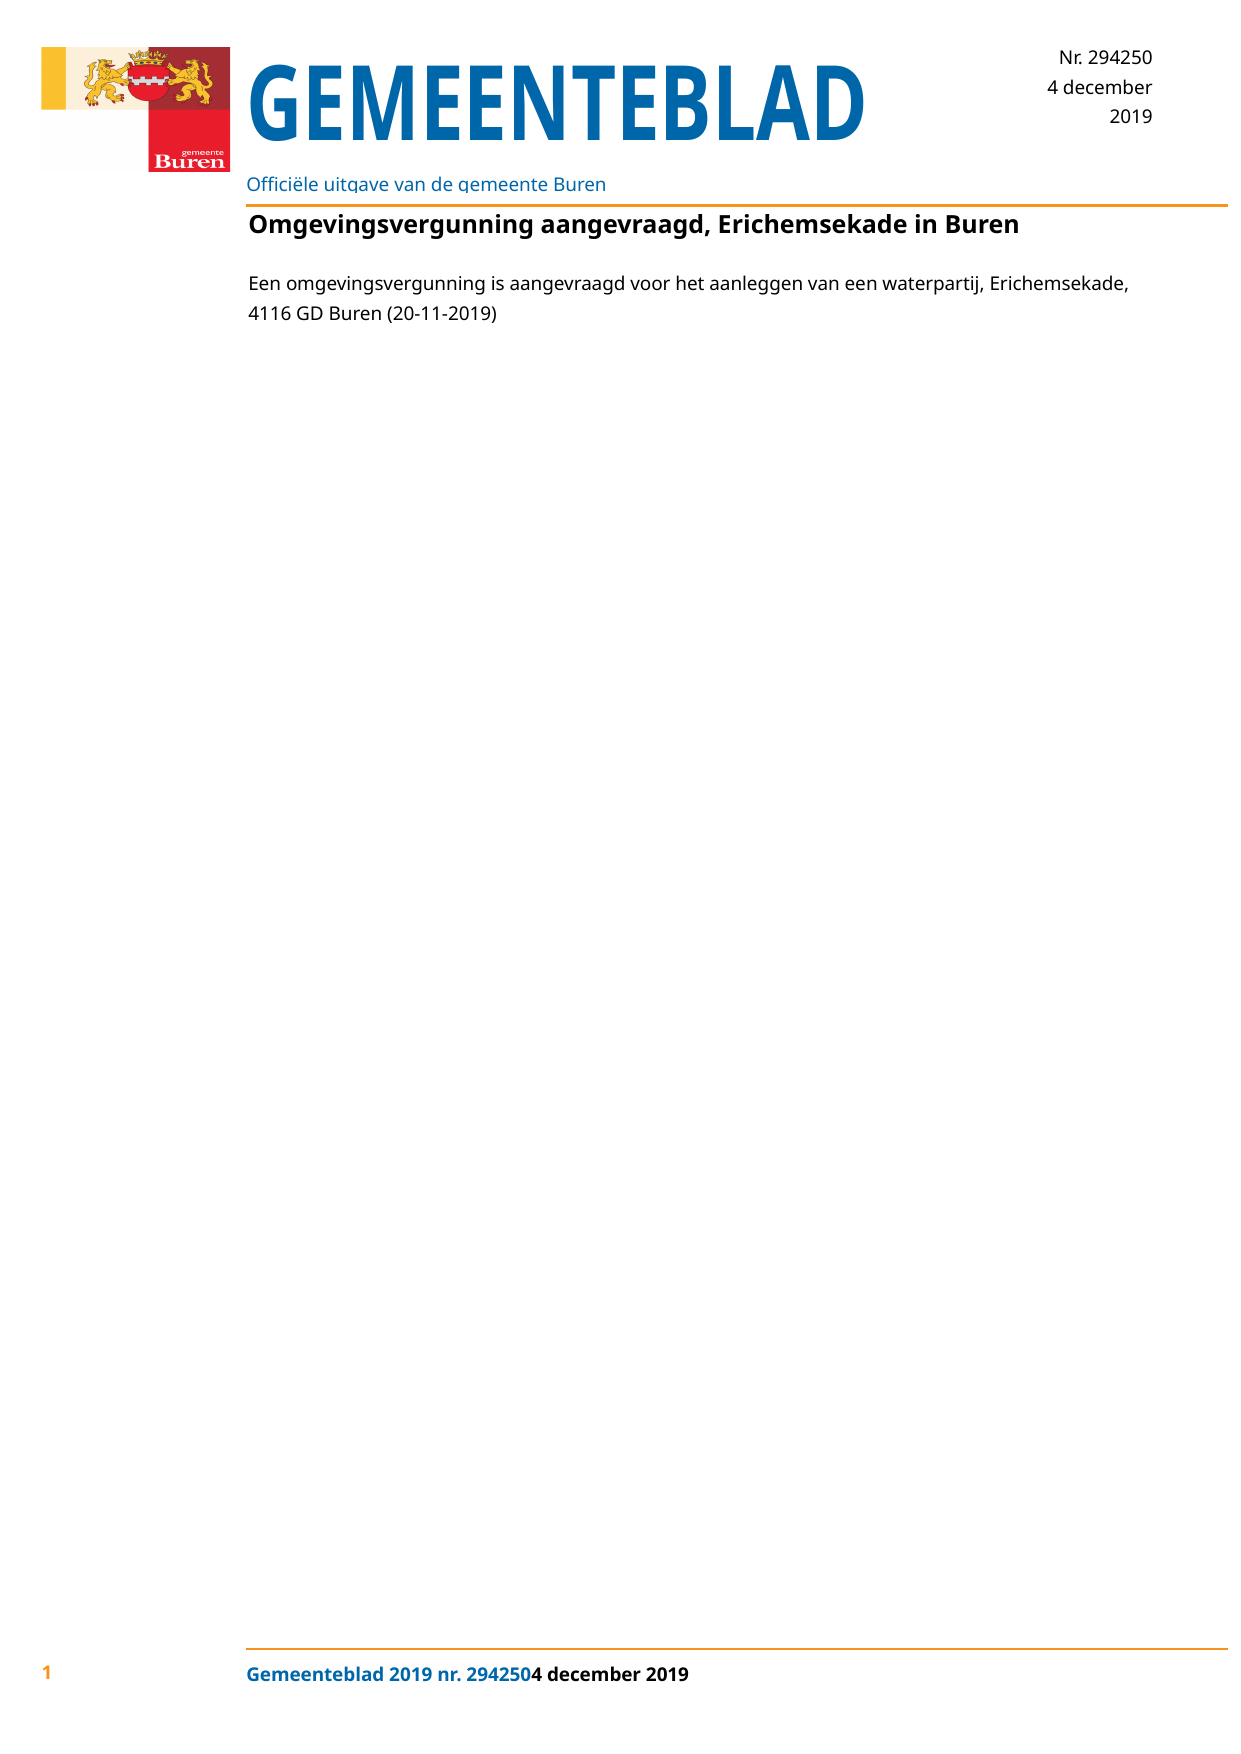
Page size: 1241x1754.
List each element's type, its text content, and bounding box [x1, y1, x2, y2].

picture [41, 47, 231, 172]
text Omgevingsvergunning aangevraagd, Erichemsekade in Buren [248, 207, 1152, 241]
text Een omgevingsvergunning is aangevraagd voor het aanleggen van een waterpartij, Erichemsekade, 4116 GD Buren (20-11-2019) [248, 270, 1152, 326]
